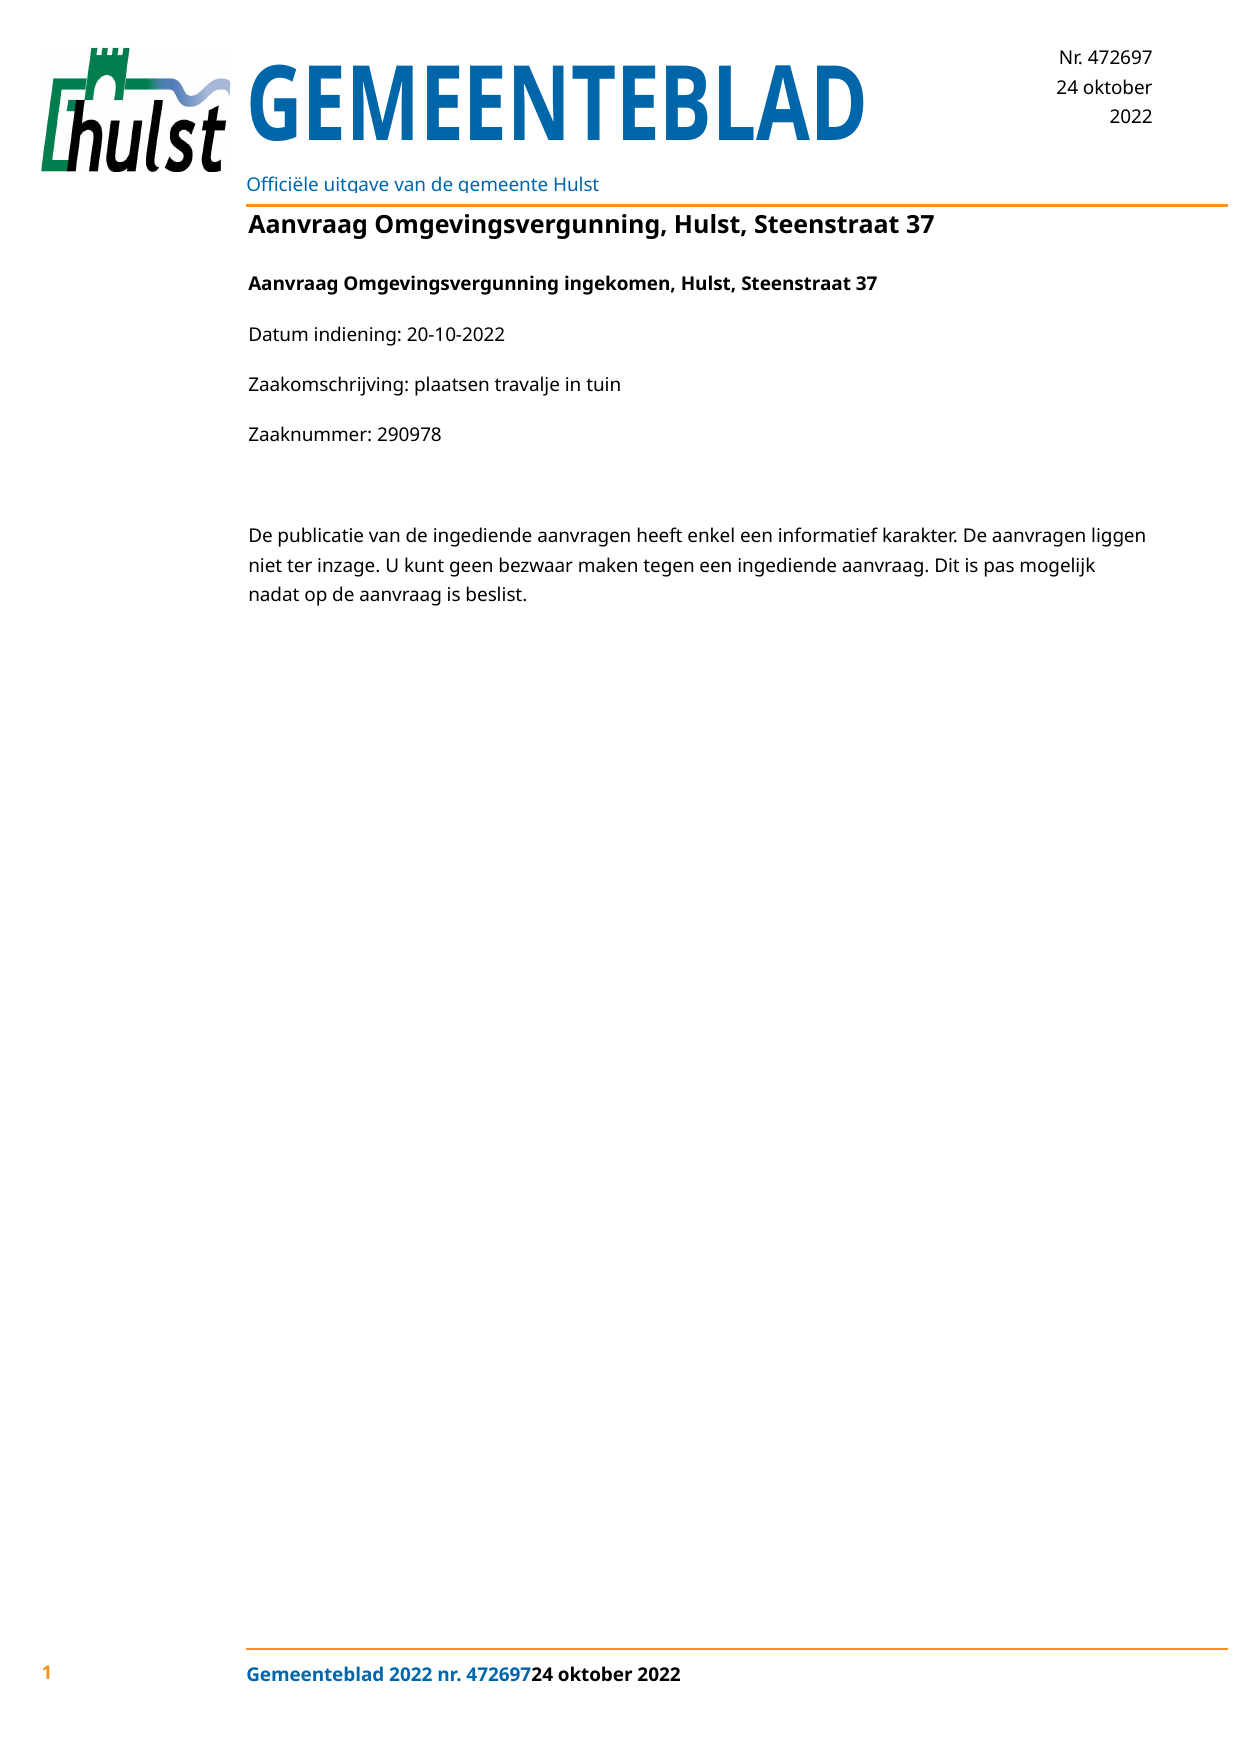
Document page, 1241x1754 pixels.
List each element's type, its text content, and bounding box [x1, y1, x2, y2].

text Zaaknummer: 290978 [248, 422, 1152, 447]
text Aanvraag Omgevingsvergunning ingekomen, Hulst, Steenstraat 37 [248, 270, 1152, 296]
text Aanvraag Omgevingsvergunning, Hulst, Steenstraat 37 [248, 207, 1152, 241]
text Datum indiening: 20-10-2022 [248, 321, 1152, 346]
text Zaakomschrijving: plaatsen travalje in tuin [248, 371, 1152, 397]
text De publicatie van de ingediende aanvragen heeft enkel een informatief karakter. De aanvragen liggen niet ter inzage. U kunt geen bezwaar maken tegen een ingediende aanvraag. Dit is pas mogelijk nadat op de aanvraag is beslist. [248, 522, 1152, 607]
picture [41, 47, 231, 172]
